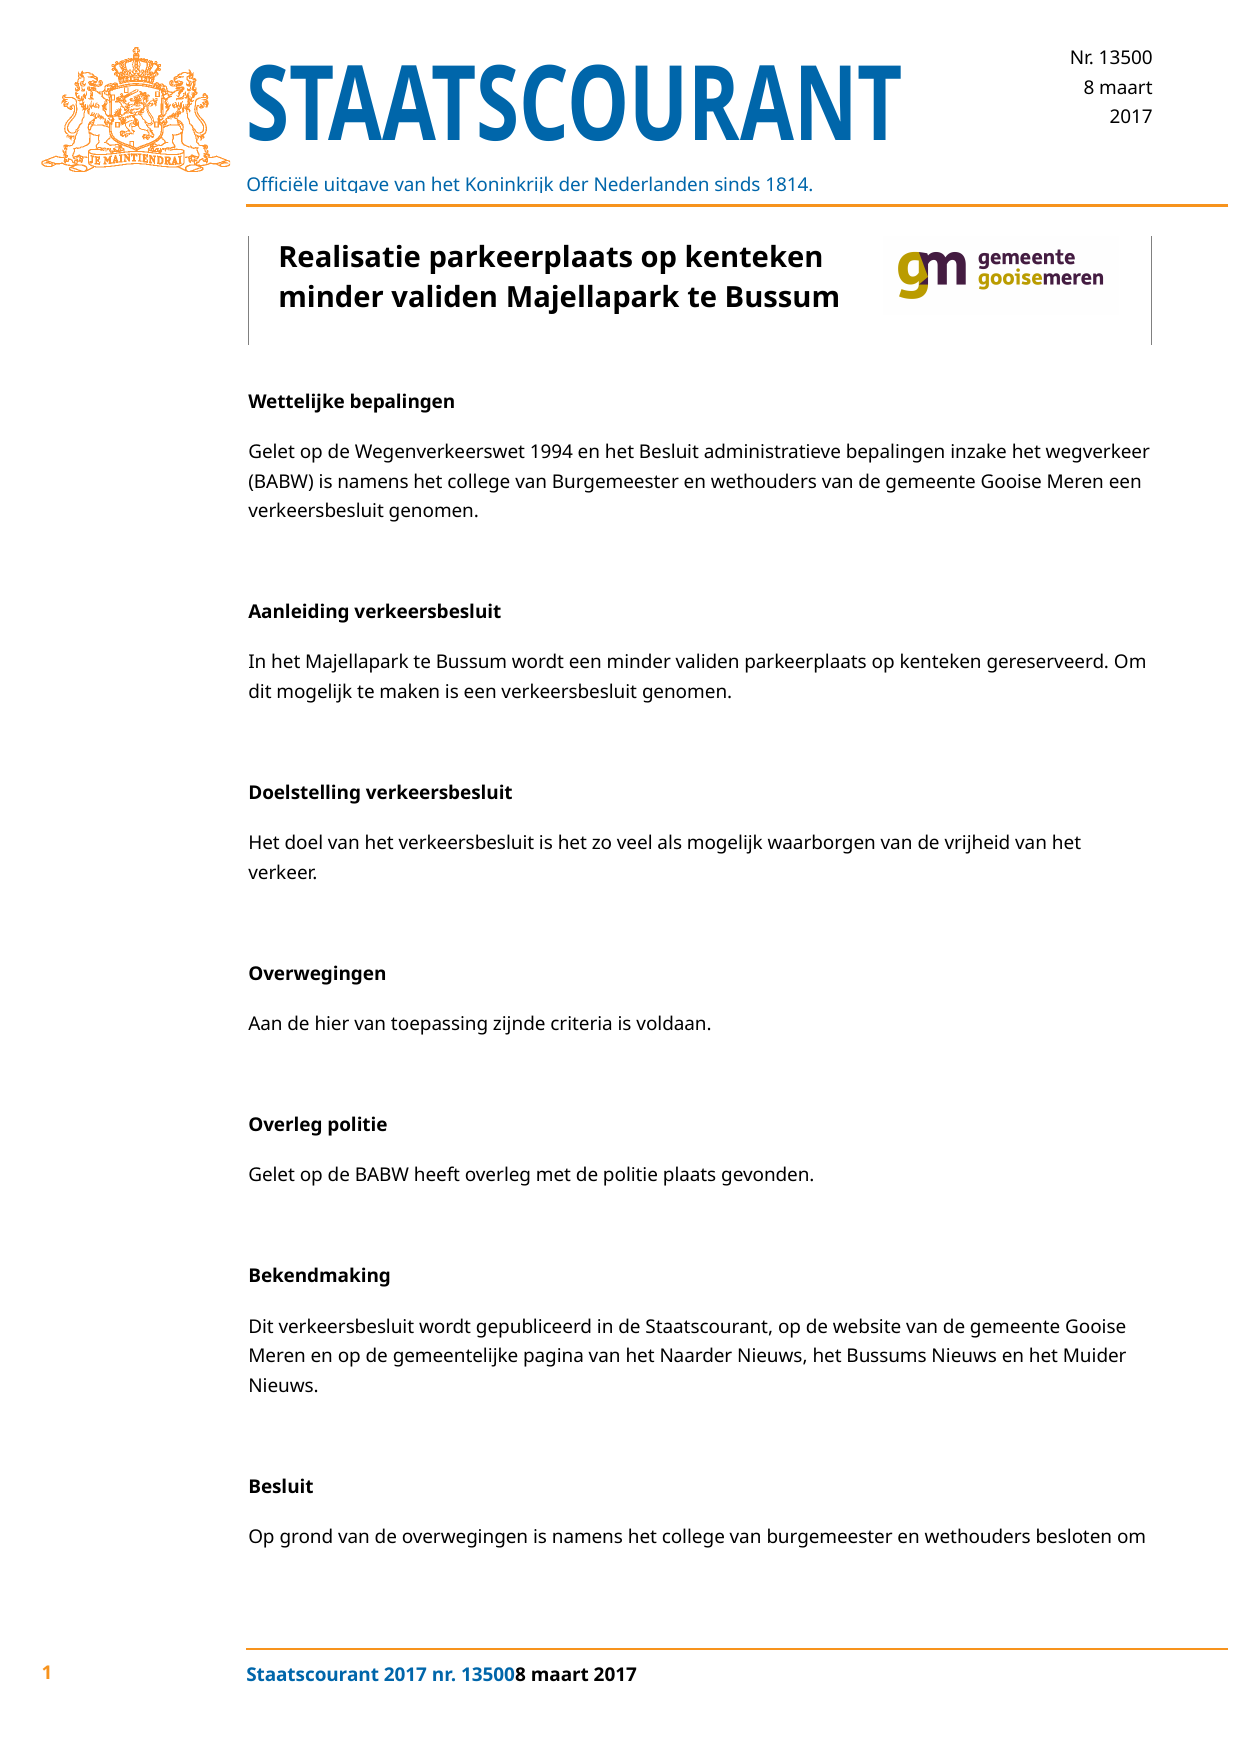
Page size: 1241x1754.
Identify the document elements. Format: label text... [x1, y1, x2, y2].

text Overleg politie [248, 1111, 1152, 1137]
text Gelet op de Wegenverkeerswet 1994 en het Besluit administratieve bepalingen inzake het wegverkeer (BABW) is namens het college van Burgemeester en wethouders van de gemeente Gooise Meren een verkeersbesluit genomen. [248, 438, 1152, 523]
text Doelstelling verkeersbesluit [248, 779, 1152, 805]
text Besluit [248, 1473, 1152, 1499]
text Aanleiding verkeersbesluit [248, 598, 1152, 624]
text Op grond van de overwegingen is namens het college van burgemeester en wethouders besloten om [248, 1523, 1152, 1549]
text Aan de hier van toepassing zijnde criteria is voldaan. [248, 1010, 1152, 1036]
text Overwegingen [248, 960, 1152, 986]
text In het Majellapark te Bussum wordt een minder validen parkeerplaats op kenteken gereserveerd. Om dit mogelijk te maken is een verkeersbesluit genomen. [248, 649, 1152, 704]
text Wettelijke bepalingen [248, 388, 1152, 414]
table_header [850, 236, 1151, 345]
text Het doel van het verkeersbesluit is het zo veel als mogelijk waarborgen van de vrijheid van het verkeer. [248, 829, 1152, 885]
picture [882, 236, 1119, 315]
table_header Realisatie parkeerplaats op kenteken minder validen Majellapark te Bussum [249, 236, 850, 345]
text Gelet op de BABW heeft overleg met de politie plaats gevonden. [248, 1162, 1152, 1187]
text Dit verkeersbesluit wordt gepubliceerd in de Staatscourant, op de website van de gemeente Gooise Meren en op de gemeentelijke pagina van het Naarder Nieuws, het Bussums Nieuws en het Muider Nieuws. [248, 1313, 1152, 1398]
text Bekendmaking [248, 1262, 1152, 1288]
picture [41, 47, 231, 172]
